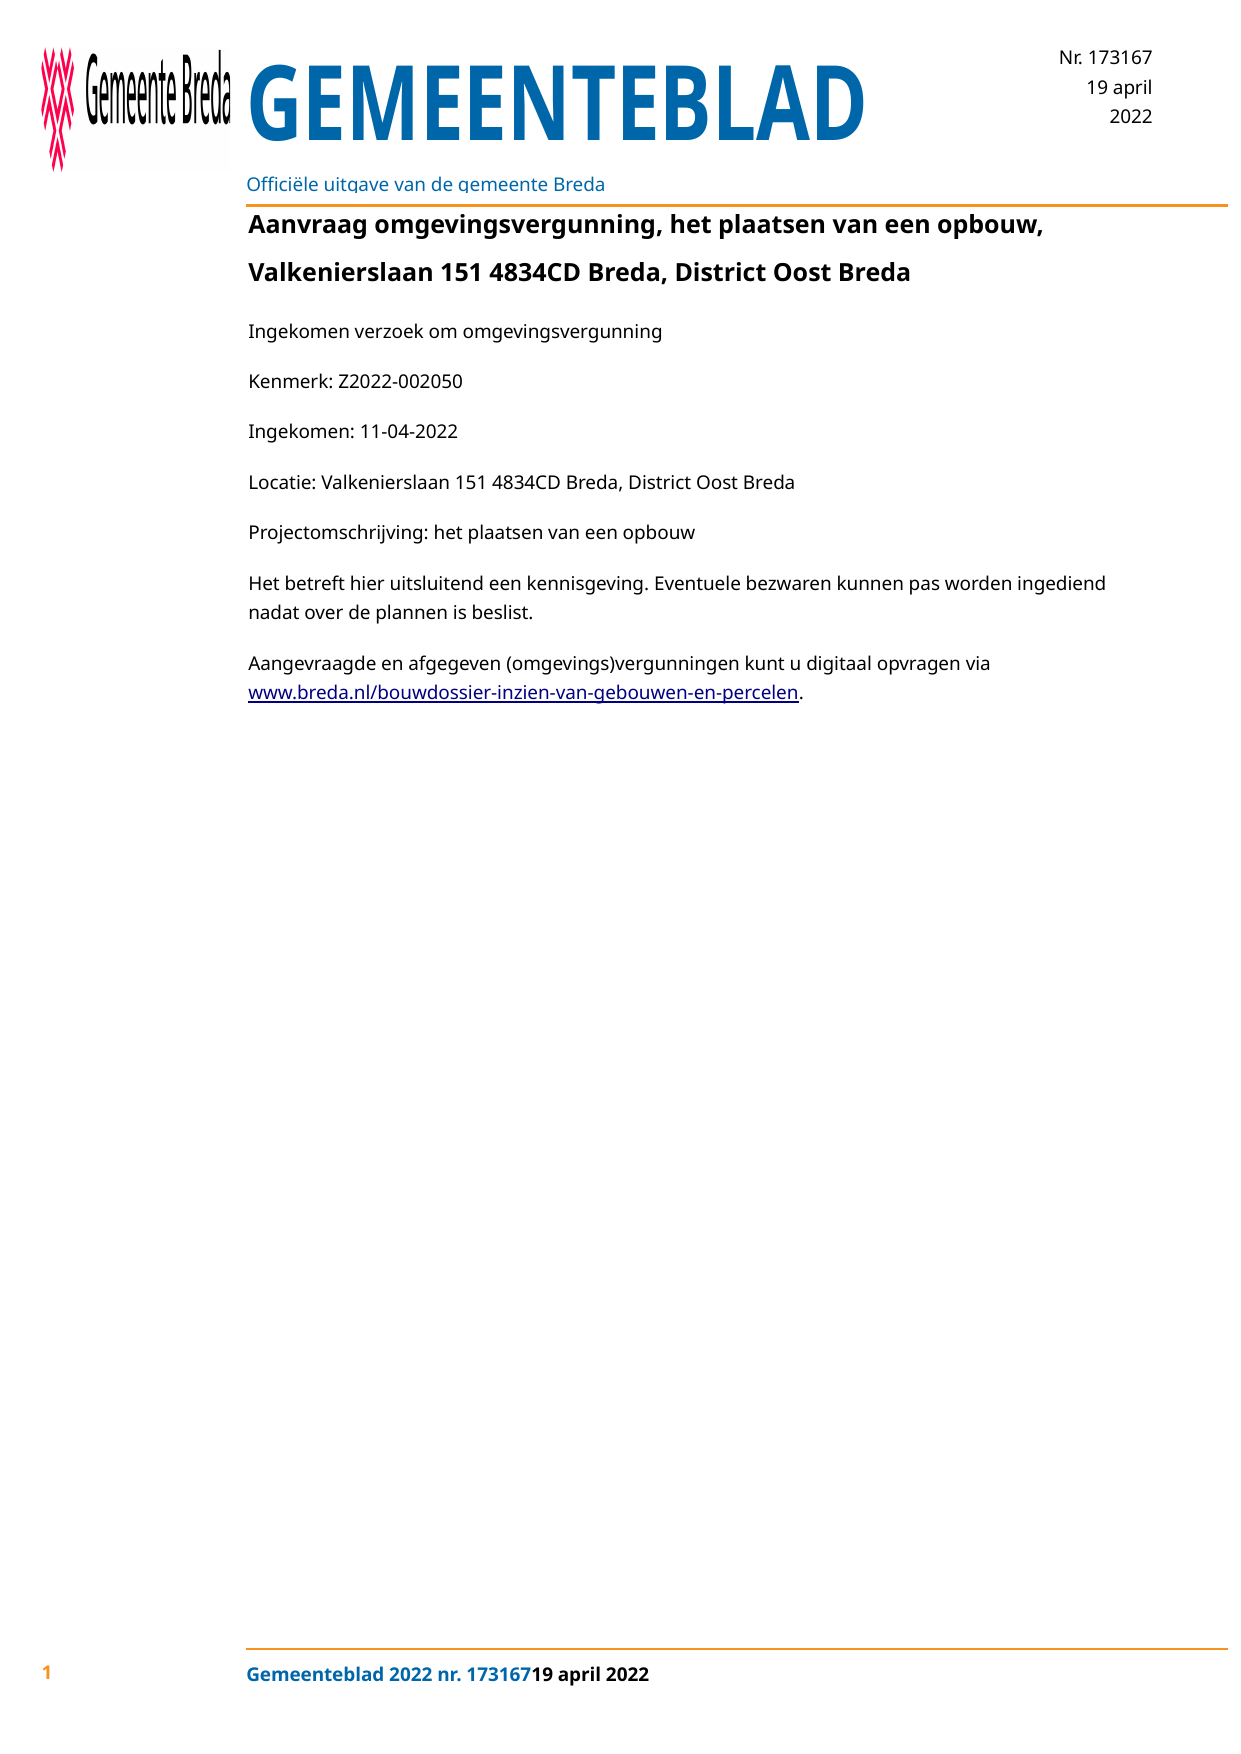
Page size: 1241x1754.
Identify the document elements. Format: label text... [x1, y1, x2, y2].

text Ingekomen: 11-04-2022 [248, 419, 1152, 444]
text Locatie: Valkenierslaan 151 4834CD Breda, District Oost Breda [248, 469, 1152, 495]
text Projectomschrijving: het plaatsen van een opbouw [248, 519, 1152, 545]
picture [41, 47, 231, 172]
text Aangevraagde en afgegeven (omgevings)vergunningen kunt u digitaal opvragen via www.breda.nl/bouwdossier-inzien-van-gebouwen-en-percelen. [248, 650, 1152, 705]
text Ingekomen verzoek om omgevingsvergunning [248, 318, 1152, 344]
text Het betreft hier uitsluitend een kennisgeving. Eventuele bezwaren kunnen pas worden ingediend nadat over de plannen is beslist. [248, 570, 1152, 625]
text Kenmerk: Z2022-002050 [248, 368, 1152, 394]
text Aanvraag omgevingsvergunning, het plaatsen van een opbouw, Valkenierslaan 151 4834CD Breda, District Oost Breda [248, 207, 1152, 288]
